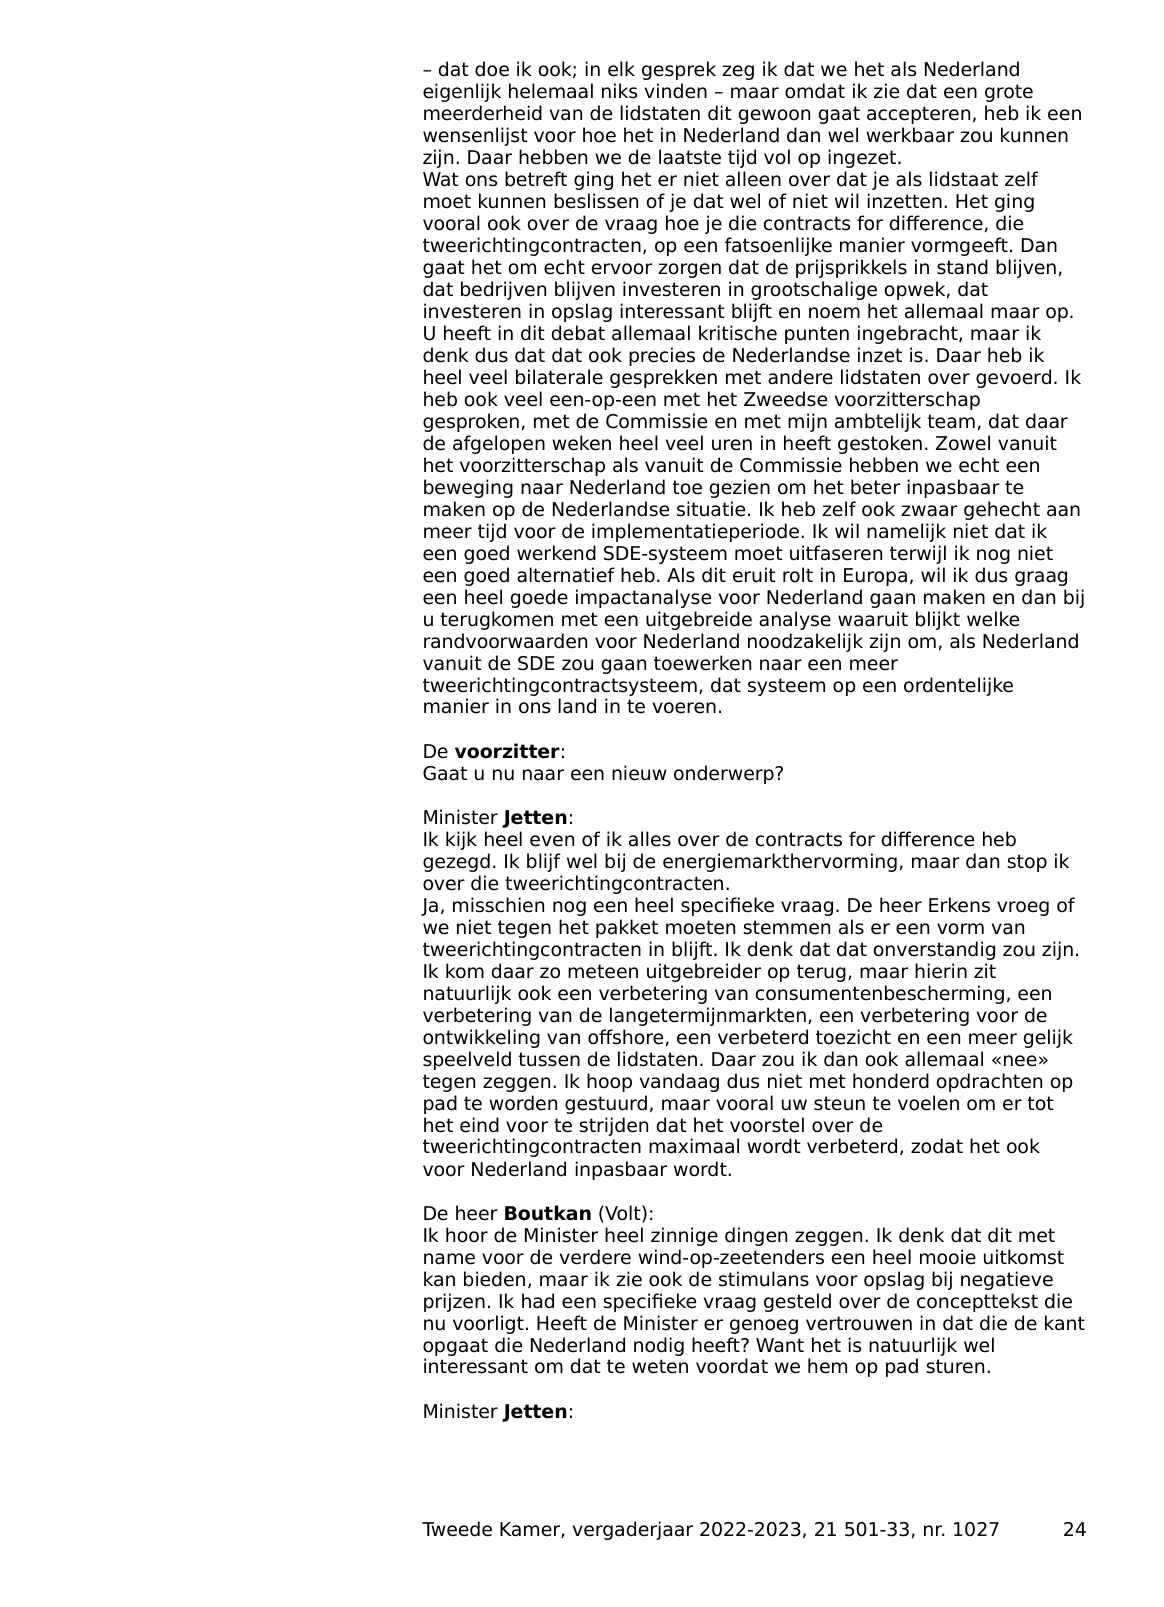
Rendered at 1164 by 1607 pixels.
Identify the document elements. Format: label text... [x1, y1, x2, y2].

text Minister Jetten: [422, 1401, 1087, 1423]
text Ik hoor de Minister heel zinnige dingen zeggen. Ik denk dat dit met name voor de verdere wind-op-zeetenders een heel mooie uitkomst kan bieden, maar ik zie ook de stimulans voor opslag bij negatieve prijzen. Ik had een specifieke vraag gesteld over de concepttekst die nu voorligt. Heeft de Minister er genoeg vertrouwen in dat die de kant opgaat die Nederland nodig heeft? Want het is natuurlijk wel interessant om dat te weten voordat we hem op pad sturen. [422, 1224, 1087, 1378]
text Wat ons betreft ging het er niet alleen over dat je als lidstaat zelf moet kunnen beslissen of je dat wel of niet wil inzetten. Het ging vooral ook over de vraag hoe je die contracts for difference, die tweerichtingcontracten, op een fatsoenlijke manier vormgeeft. Dan gaat het om echt ervoor zorgen dat de prijsprikkels in stand blijven, dat bedrijven blijven investeren in grootschalige opwek, dat investeren in opslag interessant blijft en noem het allemaal maar op. U heeft in dit debat allemaal kritische punten ingebracht, maar ik denk dus dat dat ook precies de Nederlandse inzet is. Daar heb ik heel veel bilaterale gesprekken met andere lidstaten over gevoerd. Ik heb ook veel een-op-een met het Zweedse voorzitterschap gesproken, met de Commissie en met mijn ambtelijk team, dat daar de afgelopen weken heel veel uren in heeft gestoken. Zowel vanuit het voorzitterschap als vanuit de Commissie hebben we echt een beweging naar Nederland toe gezien om het beter inpasbaar te maken op de Nederlandse situatie. Ik heb zelf ook zwaar gehecht aan meer tijd voor de implementatieperiode. Ik wil namelijk niet dat ik een goed werkend SDE-systeem moet uitfaseren terwijl ik nog niet een goed alternatief heb. Als dit eruit rolt in Europa, wil ik dus graag een heel goede impactanalyse voor Nederland gaan maken en dan bij u terugkomen met een uitgebreide analyse waaruit blijkt welke randvoorwaarden voor Nederland noodzakelijk zijn om, als Nederland vanuit de SDE zou gaan toewerken naar een meer tweerichtingcontractsysteem, dat systeem op een ordentelijke manier in ons land in te voeren. [422, 169, 1087, 718]
text Minister Jetten: [422, 807, 1087, 829]
text De voorzitter: [422, 741, 1087, 763]
text Gaat u nu naar een nieuw onderwerp? [422, 763, 1087, 784]
text Ik kijk heel even of ik alles over de contracts for difference heb gezegd. Ik blijf wel bij de energiemarkthervorming, maar dan stop ik over die tweerichtingcontracten. [422, 829, 1087, 895]
text De heer Boutkan (Volt): [422, 1203, 1087, 1224]
text – dat doe ik ook; in elk gesprek zeg ik dat we het als Nederland eigenlijk helemaal niks vinden – maar omdat ik zie dat een grote meerderheid van de lidstaten dit gewoon gaat accepteren, heb ik een wensenlijst voor hoe het in Nederland dan wel werkbaar zou kunnen zijn. Daar hebben we de laatste tijd vol op ingezet. [422, 59, 1087, 169]
text Ja, misschien nog een heel specifieke vraag. De heer Erkens vroeg of we niet tegen het pakket moeten stemmen als er een vorm van tweerichtingcontracten in blijft. Ik denk dat dat onverstandig zou zijn. Ik kom daar zo meteen uitgebreider op terug, maar hierin zit natuurlijk ook een verbetering van consumentenbescherming, een verbetering van de langetermijnmarkten, een verbetering voor de ontwikkeling van offshore, een verbeterd toezicht en een meer gelijk speelveld tussen de lidstaten. Daar zou ik dan ook allemaal «nee» tegen zeggen. Ik hoop vandaag dus niet met honderd opdrachten op pad te worden gestuurd, maar vooral uw steun te voelen om er tot het eind voor te strijden dat het voorstel over de tweerichtingcontracten maximaal wordt verbeterd, zodat het ook voor Nederland inpasbaar wordt. [422, 895, 1087, 1180]
